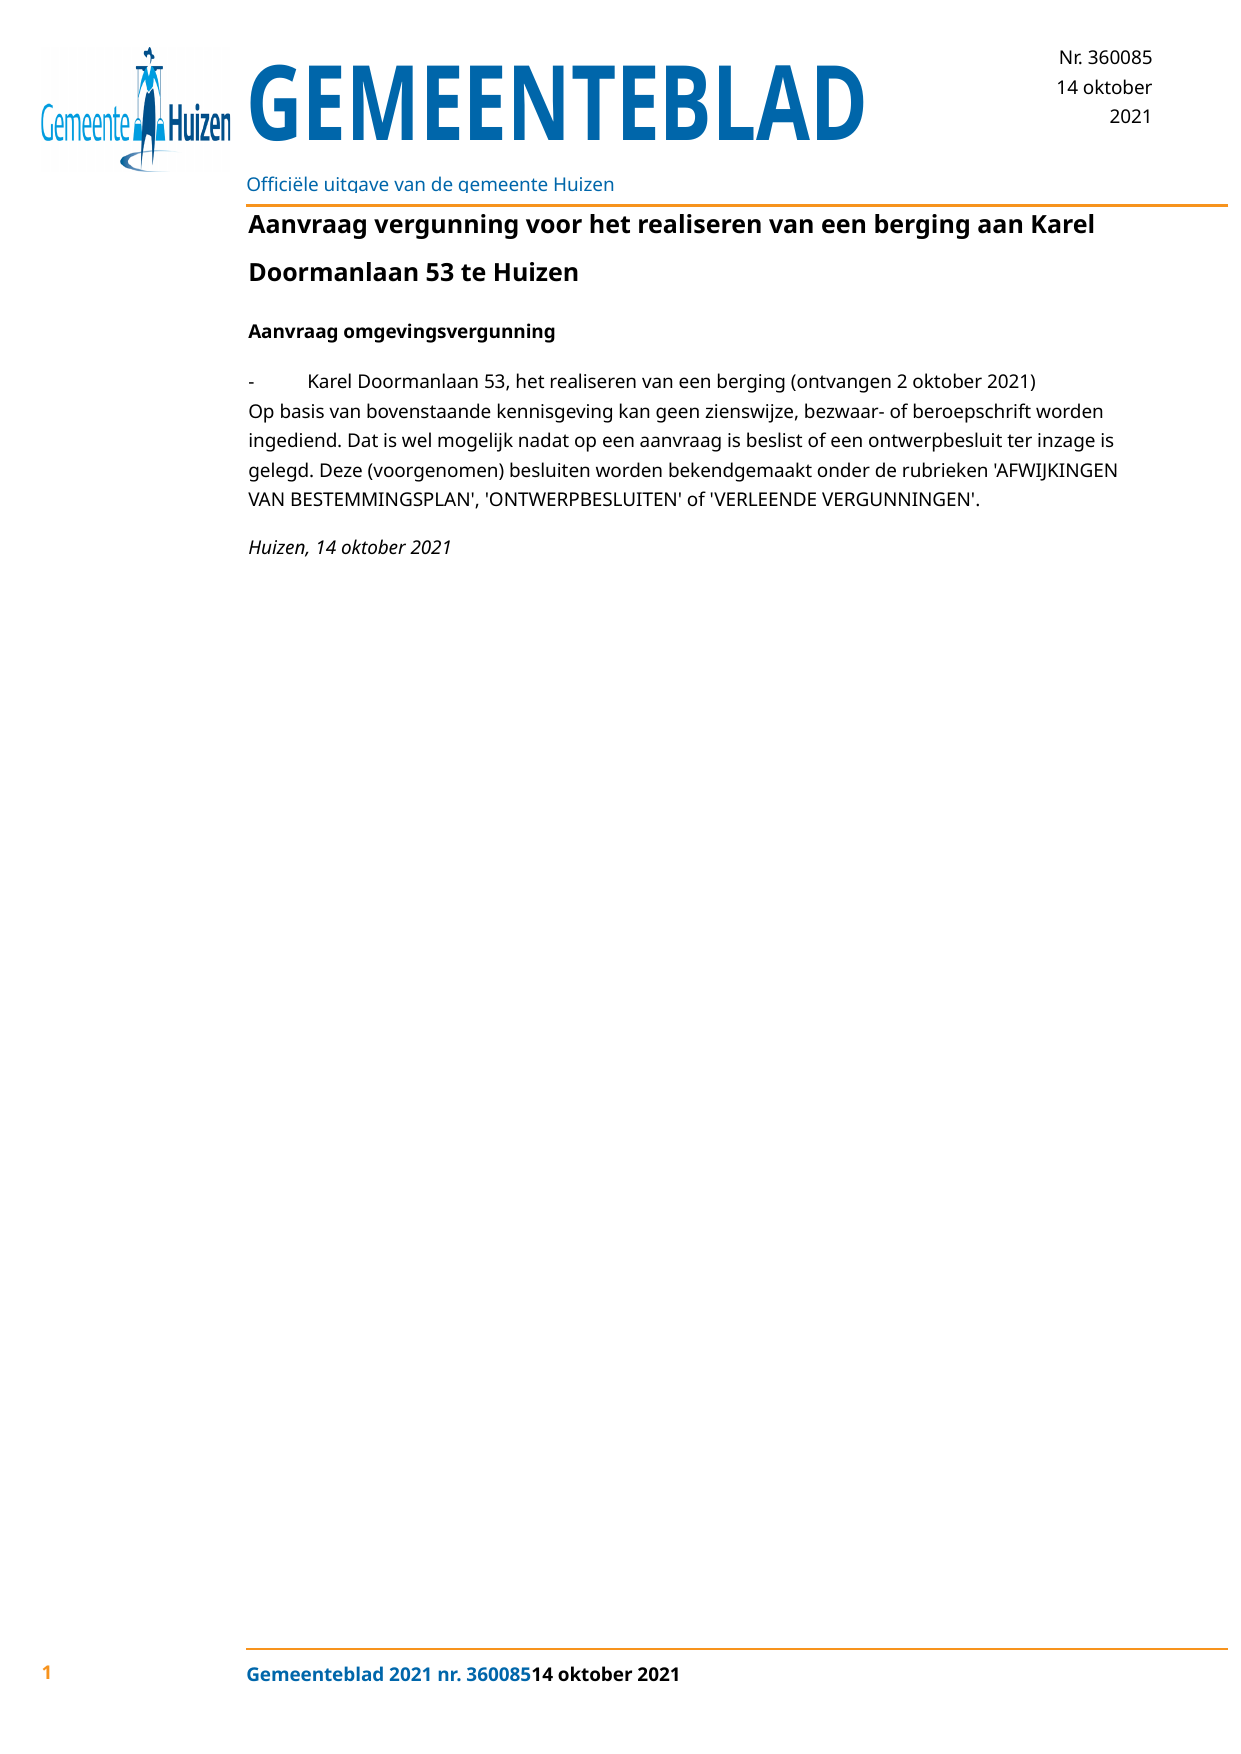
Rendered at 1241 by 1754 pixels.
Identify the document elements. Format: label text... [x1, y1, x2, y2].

text Huizen, 14 oktober 2021 [248, 534, 1152, 560]
text Op basis van bovenstaande kennisgeving kan geen zienswijze, bezwaar- of beroepschrift worden ingediend. Dat is wel mogelijk nadat op een aanvraag is beslist of een ontwerpbesluit ter inzage is gelegd. Deze (voorgenomen) besluiten worden bekendgemaakt onder de rubrieken 'AFWIJKINGEN VAN BESTEMMINGSPLAN', 'ONTWERPBESLUITEN' of 'VERLEENDE VERGUNNINGEN'. [248, 398, 1152, 512]
text Aanvraag omgevingsvergunning [248, 318, 1152, 344]
picture [41, 47, 231, 172]
text Aanvraag vergunning voor het realiseren van een berging aan Karel Doormanlaan 53 te Huizen [248, 207, 1152, 288]
list Karel Doormanlaan 53, het realiseren van een berging (ontvangen 2 oktober 2021) [248, 368, 1152, 394]
